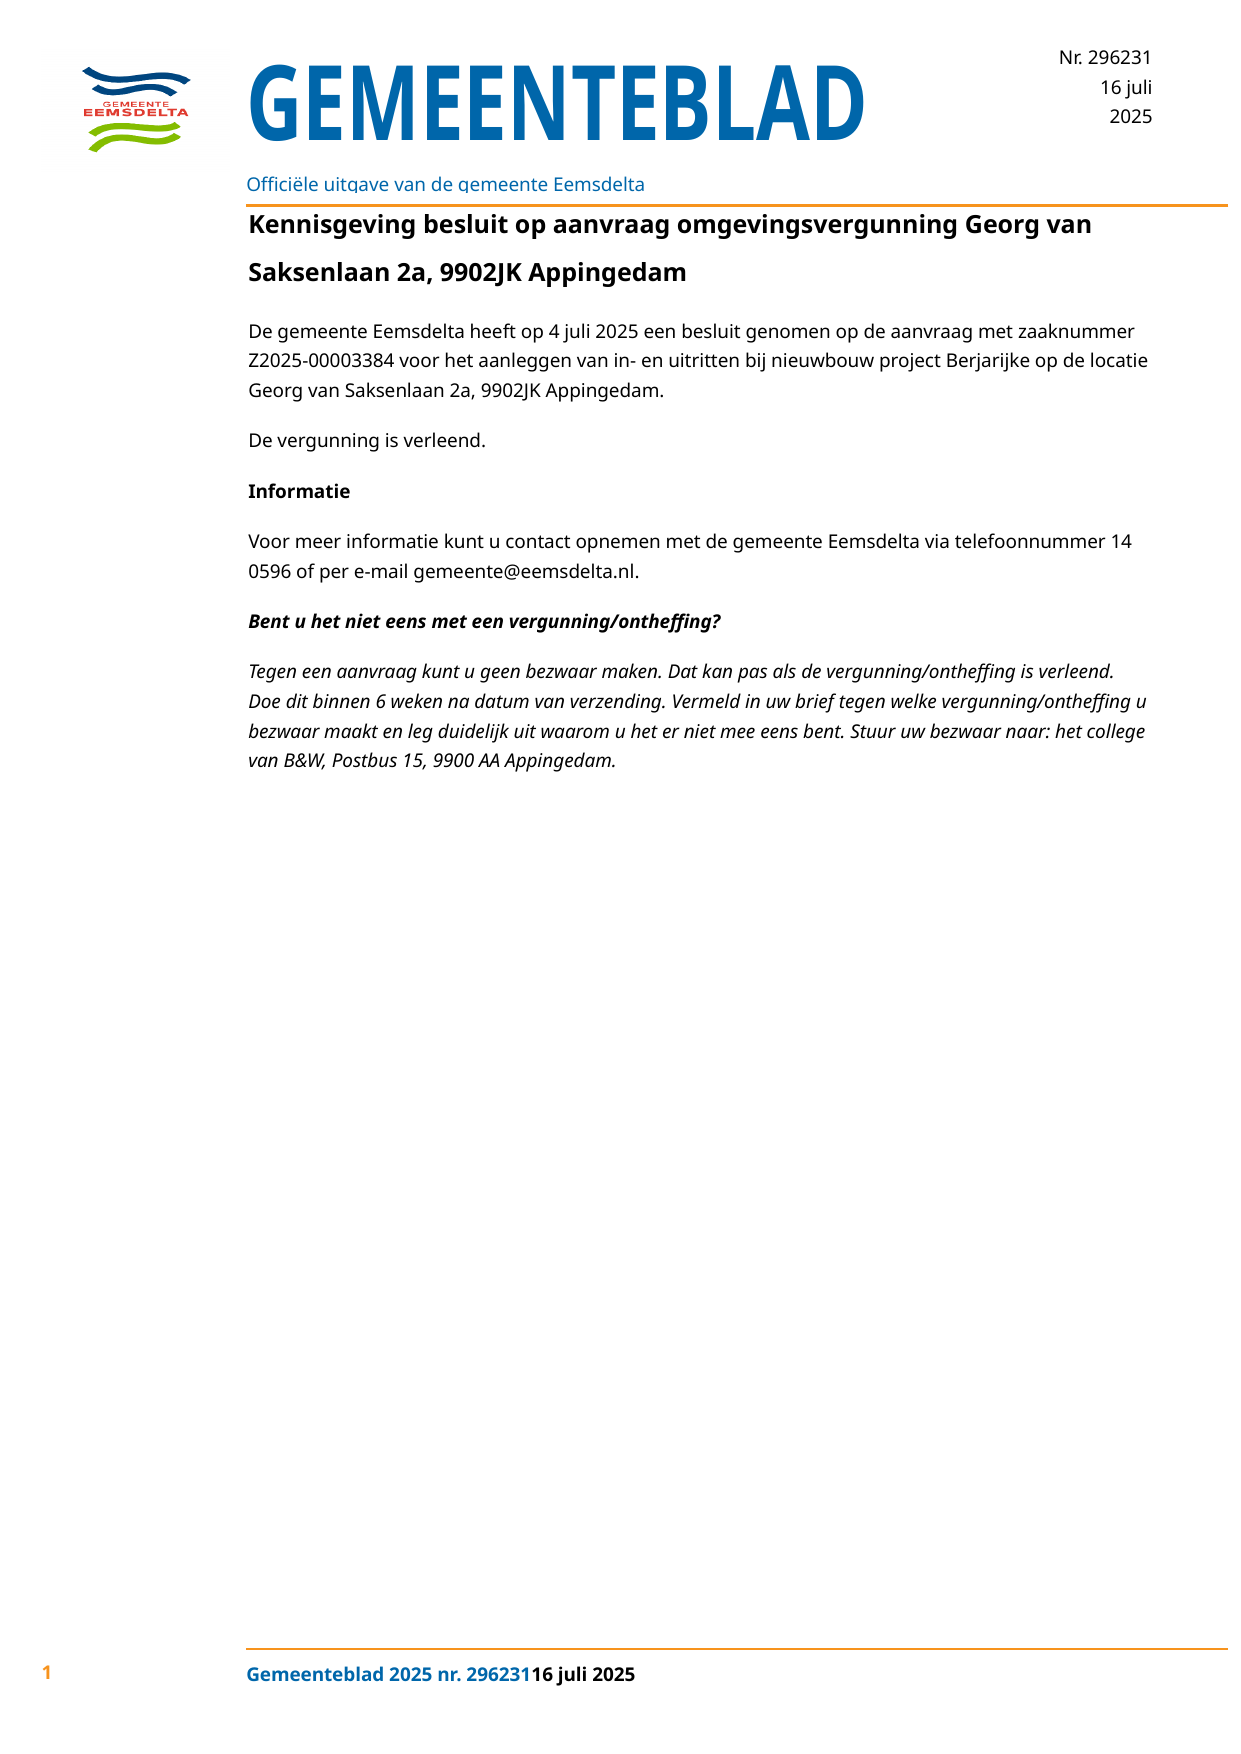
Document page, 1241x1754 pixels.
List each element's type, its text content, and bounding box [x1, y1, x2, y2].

text Informatie [248, 478, 1152, 504]
text Voor meer informatie kunt u contact opnemen met de gemeente Eemsdelta via telefoonnummer 14 0596 of per e-mail gemeente@eemsdelta.nl. [248, 528, 1152, 584]
text De gemeente Eemsdelta heeft op 4 juli 2025 een besluit genomen op de aanvraag met zaaknummer Z2025-00003384 voor het aanleggen van in- en uitritten bij nieuwbouw project Berjarijke op de locatie Georg van Saksenlaan 2a, 9902JK Appingedam. [248, 318, 1152, 403]
text De vergunning is verleend. [248, 427, 1152, 453]
text Kennisgeving besluit op aanvraag omgevingsvergunning Georg van Saksenlaan 2a, 9902JK Appingedam [248, 207, 1152, 288]
text Bent u het niet eens met een vergunning/ontheffing? [248, 608, 1152, 634]
text Tegen een aanvraag kunt u geen bezwaar maken. Dat kan pas als de vergunning/ontheffing is verleend. Doe dit binnen 6 weken na datum van verzending. Vermeld in uw brief tegen welke vergunning/ontheffing u bezwaar maakt en leg duidelijk uit waarom u het er niet mee eens bent. Stuur uw bezwaar naar: het college van B&W, Postbus 15, 9900 AA Appingedam. [248, 659, 1152, 773]
picture [41, 47, 231, 172]
